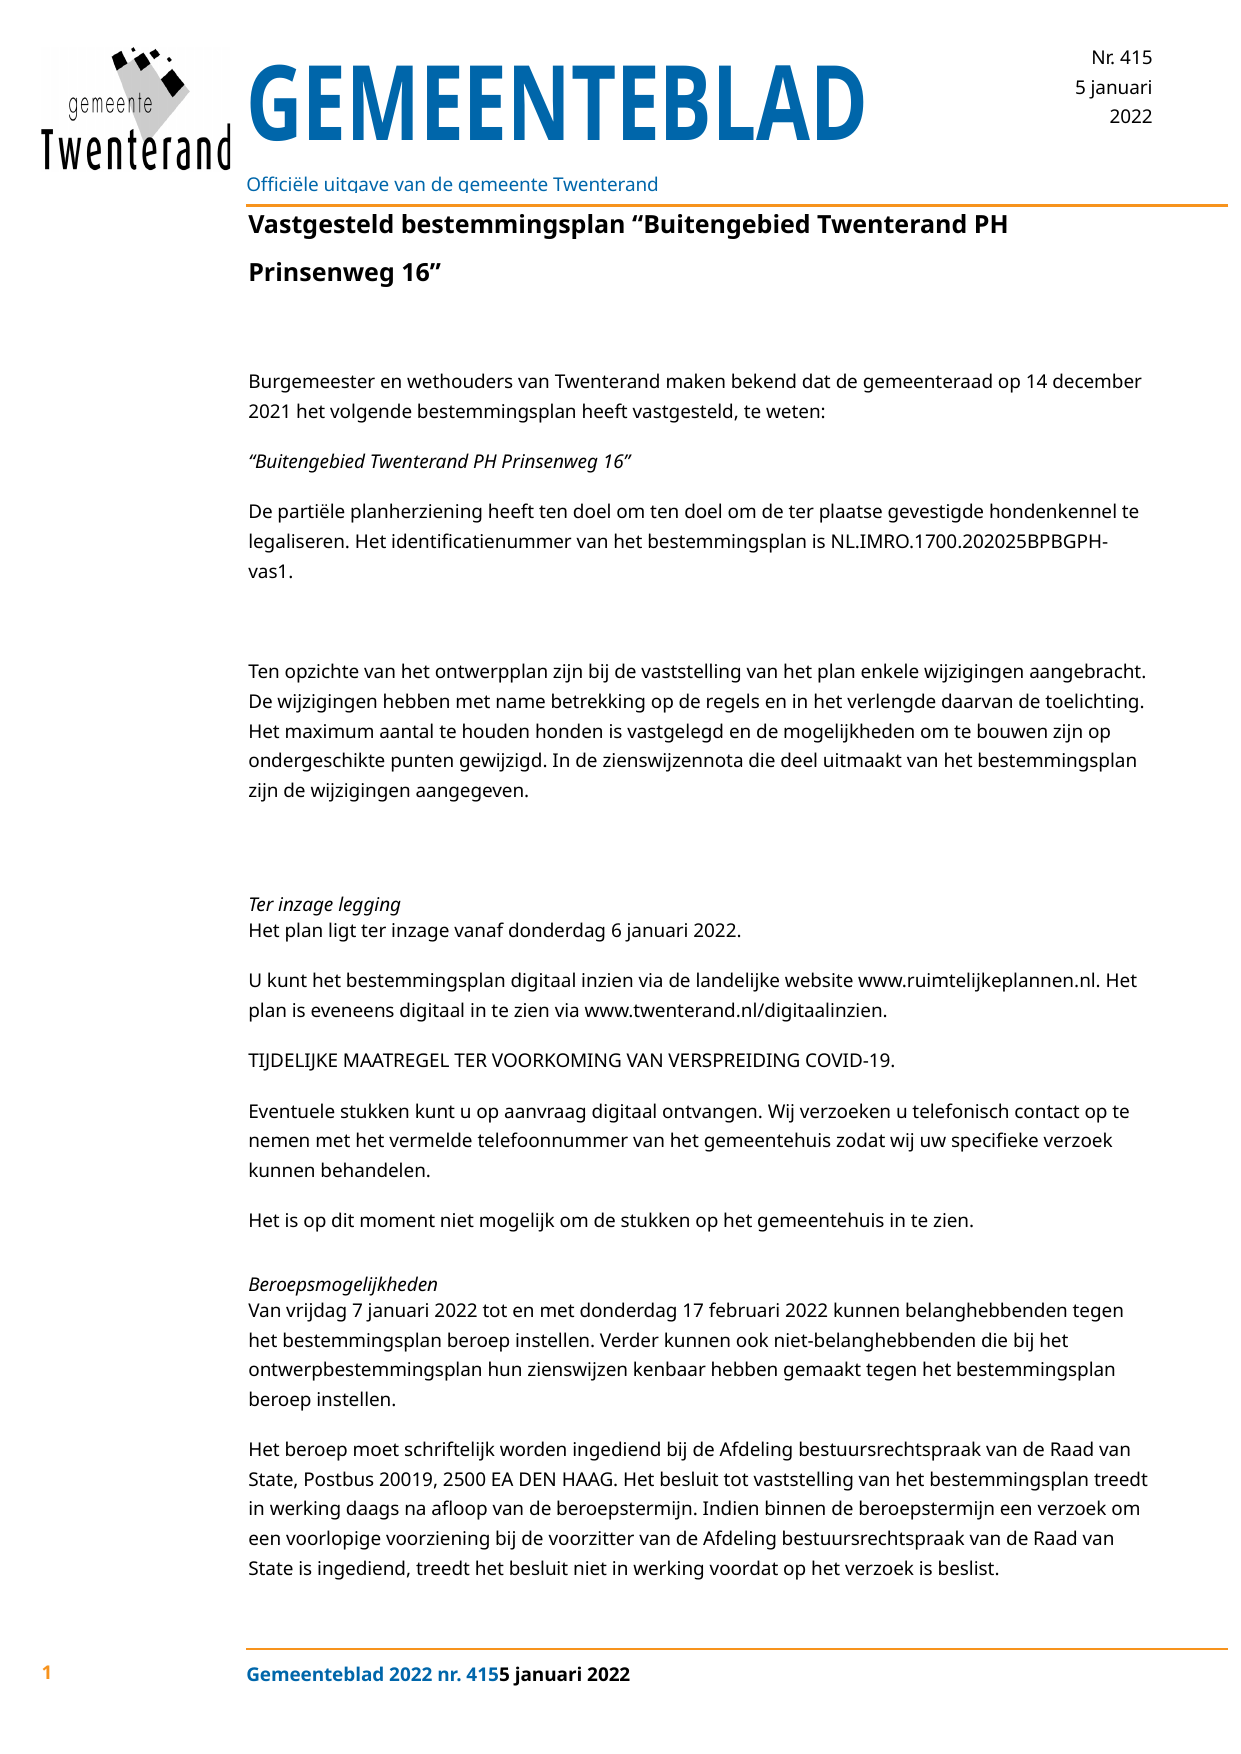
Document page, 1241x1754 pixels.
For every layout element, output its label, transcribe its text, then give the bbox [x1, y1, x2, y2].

text U kunt het bestemmingsplan digitaal inzien via de landelijke website www.ruimtelijkeplannen.nl. Het plan is eveneens digitaal in te zien via www.twenterand.nl/digitaalinzien. [248, 968, 1152, 1023]
text Ten opzichte van het ontwerpplan zijn bij de vaststelling van het plan enkele wijzigingen aangebracht. De wijzigingen hebben met name betrekking op de regels en in het verlengde daarvan de toelichting. Het maximum aantal te houden honden is vastgelegd en de mogelijkheden om te bouwen zijn op ondergeschikte punten gewijzigd. In de zienswijzennota die deel uitmaakt van het bestemmingsplan zijn de wijzigingen aangegeven. [248, 659, 1152, 803]
text De partiële planherziening heeft ten doel om ten doel om de ter plaatse gevestigde hondenkennel te legaliseren. Het identificatienummer van het bestemmingsplan is NL.IMRO.1700.202025BPBGPH-vas1. [248, 499, 1152, 584]
text “Buitengebied Twenterand PH Prinsenweg 16” [248, 448, 1152, 474]
text Burgemeester en wethouders van Twenterand maken bekend dat de gemeenteraad op 14 december 2021 het volgende bestemmingsplan heeft vastgesteld, te weten: [248, 368, 1152, 424]
text Het beroep moet schriftelijk worden ingediend bij de Afdeling bestuursrechtspraak van de Raad van State, Postbus 20019, 2500 EA DEN HAAG. Het besluit tot vaststelling van het bestemmingsplan treedt in werking daags na afloop van de beroepstermijn. Indien binnen de beroepstermijn een verzoek om een voorlopige voorziening bij de voorzitter van de Afdeling bestuursrechtspraak van de Raad van State is ingediend, treedt het besluit niet in werking voordat op het verzoek is beslist. [248, 1436, 1152, 1581]
text TIJDELIJKE MAATREGEL TER VOORKOMING VAN VERSPREIDING COVID-19. [248, 1048, 1152, 1073]
text Eventuele stukken kunt u op aanvraag digitaal ontvangen. Wij verzoeken u telefonisch contact op te nemen met het vermelde telefoonnummer van het gemeentehuis zodat wij uw specifieke verzoek kunnen behandelen. [248, 1098, 1152, 1183]
text Van vrijdag 7 januari 2022 tot en met donderdag 17 februari 2022 kunnen belanghebbenden tegen het bestemmingsplan beroep instellen. Verder kunnen ook niet-belanghebbenden die bij het ontwerpbestemmingsplan hun zienswijzen kenbaar hebben gemaakt tegen het bestemmingsplan beroep instellen. [248, 1297, 1152, 1412]
text Ter inzage legging [248, 891, 1152, 917]
text Vastgesteld bestemmingsplan “Buitengebied Twenterand PH Prinsenweg 16” [248, 207, 1152, 288]
picture [41, 47, 231, 172]
text Het is op dit moment niet mogelijk om de stukken op het gemeentehuis in te zien. [248, 1208, 1152, 1233]
text Het plan ligt ter inzage vanaf donderdag 6 januari 2022. [248, 917, 1152, 943]
text Beroepsmogelijkheden [248, 1272, 1152, 1297]
